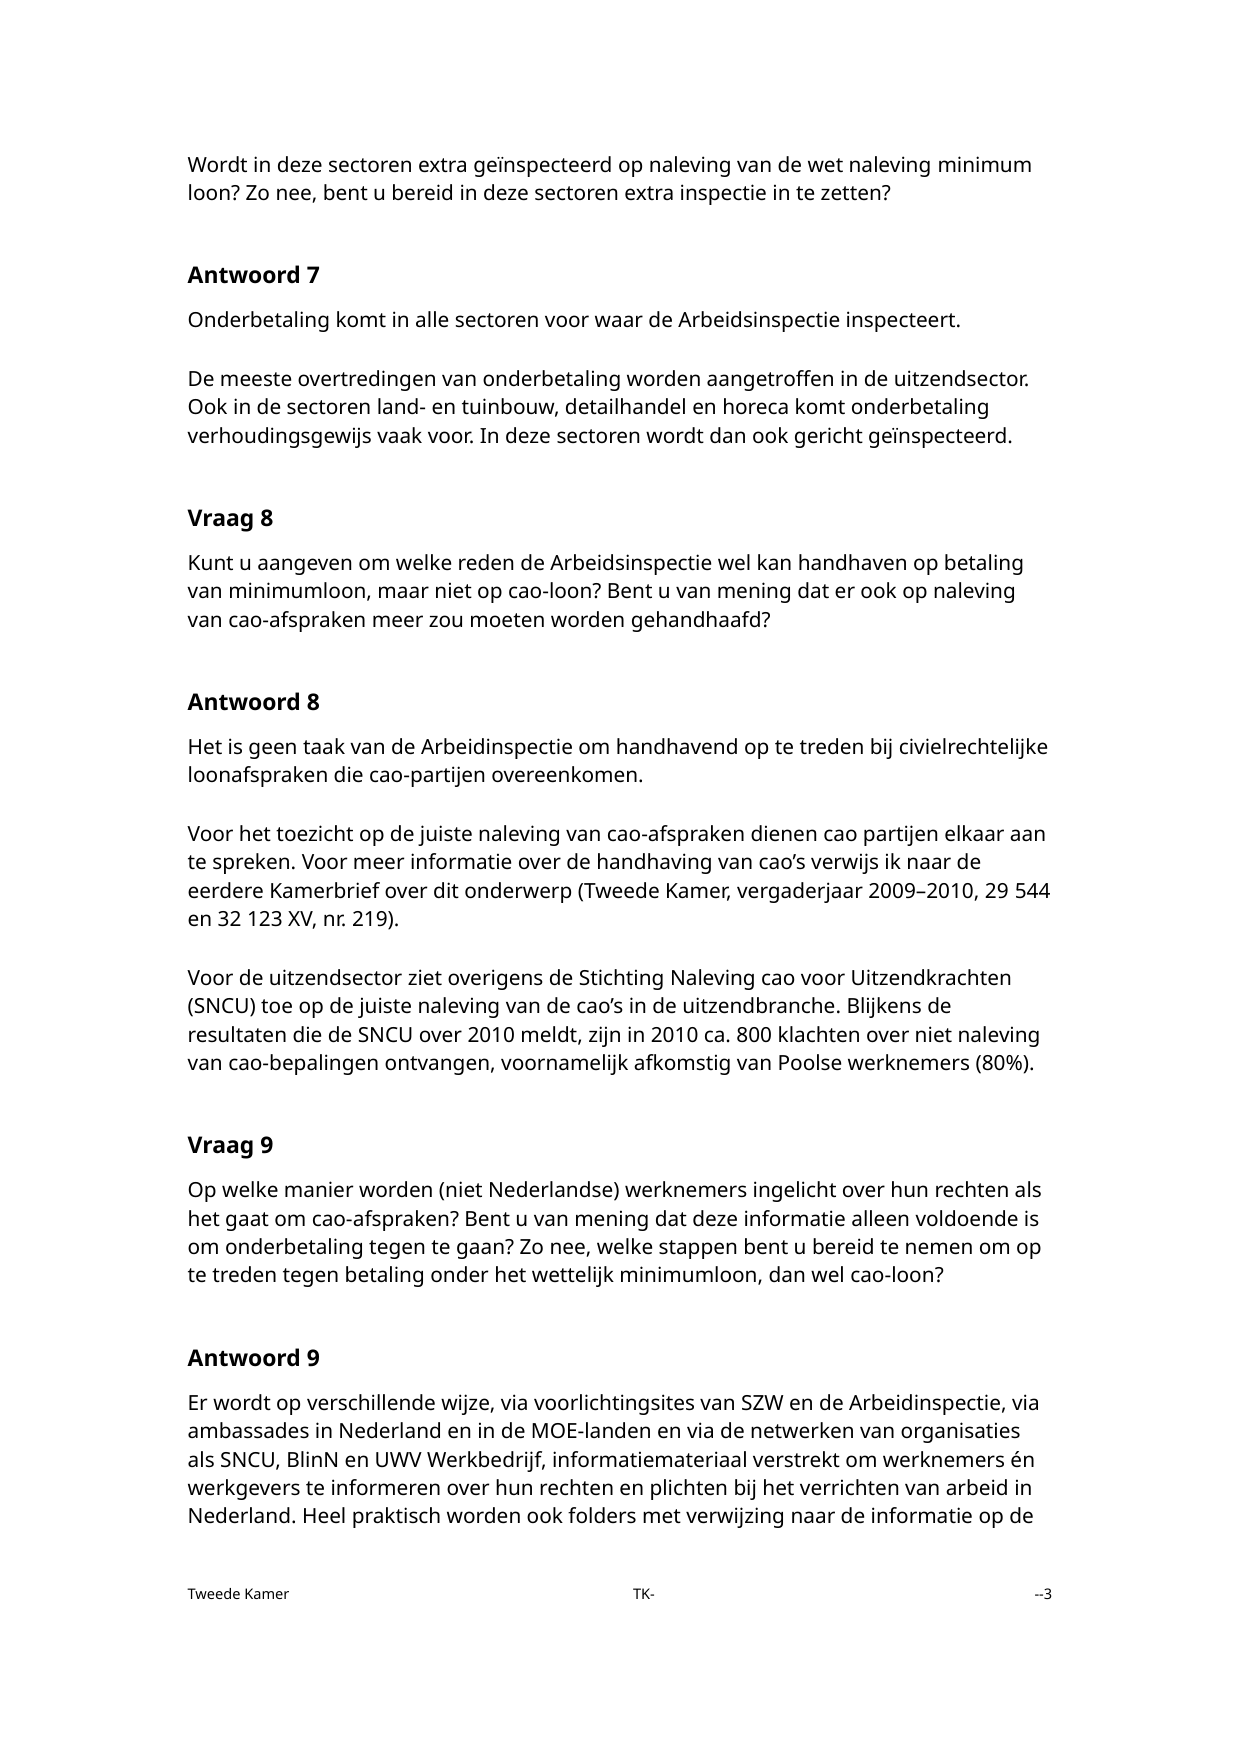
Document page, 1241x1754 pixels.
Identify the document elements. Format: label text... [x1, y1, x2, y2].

text Op welke manier worden (niet Nederlandse) werknemers ingelicht over hun rechten als het gaat om cao-afspraken? Bent u van mening dat deze informatie alleen voldoende is om onderbetaling tegen te gaan? Zo nee, welke stappen bent u bereid te nemen om op te treden tegen betaling onder het wettelijk minimumloon, dan wel cao-loon? [187, 1175, 1053, 1289]
text De meeste overtredingen van onderbetaling worden aangetroffen in de uitzendsector. Ook in de sectoren land- en tuinbouw, detailhandel en horeca komt onderbetaling verhoudingsgewijs vaak voor. In deze sectoren wordt dan ook gericht geïnspecteerd. [187, 364, 1053, 449]
text Voor de uitzendsector ziet overigens de Stichting Naleving cao voor Uitzendkrachten (SNCU) toe op de juiste naleving van de cao’s in de uitzendbranche. Blijkens de resultaten die de SNCU over 2010 meldt, zijn in 2010 ca. 800 klachten over niet naleving van cao-bepalingen ontvangen, voornamelijk afkomstig van Poolse werknemers (80%). [187, 963, 1053, 1077]
subtitle Antwoord 7 [187, 259, 1053, 291]
text Kunt u aangeven om welke reden de Arbeidsinspectie wel kan handhaven op betaling van minimumloon, maar niet op cao-loon? Bent u van mening dat er ook op naleving van cao-afspraken meer zou moeten worden gehandhaafd? [187, 548, 1053, 633]
subtitle Antwoord 8 [187, 686, 1053, 717]
subtitle Antwoord 9 [187, 1342, 1053, 1373]
subtitle Vraag 9 [187, 1129, 1053, 1160]
subtitle Vraag 8 [187, 502, 1053, 533]
text Het is geen taak van de Arbeidinspectie om handhavend op te treden bij civielrechtelijke loonafspraken die cao-partijen overeenkomen. [187, 732, 1053, 789]
text Wordt in deze sectoren extra geïnspecteerd op naleving van de wet naleving minimum loon? Zo nee, bent u bereid in deze sectoren extra inspectie in te zetten? [187, 150, 1053, 207]
text Voor het toezicht op de juiste naleving van cao-afspraken dienen cao partijen elkaar aan te spreken. Voor meer informatie over de handhaving van cao’s verwijs ik naar de eerdere Kamerbrief over dit onderwerp (Tweede Kamer, vergaderjaar 2009–2010, 29 544 en 32 123 XV, nr. 219). [187, 819, 1053, 933]
text Onderbetaling komt in alle sectoren voor waar de Arbeidsinspectie inspecteert. [187, 306, 1053, 334]
text Er wordt op verschillende wijze, via voorlichtingsites van SZW en de Arbeidinspectie, via ambassades in Nederland en in de MOE-landen en via de netwerken van organisaties als SNCU, BlinN en UWV Werkbedrijf, informatiemateriaal verstrekt om werknemers én werkgevers te informeren over hun rechten en plichten bij het verrichten van arbeid in Nederland. Heel praktisch worden ook folders met verwijzing naar de informatie op de [187, 1388, 1053, 1530]
